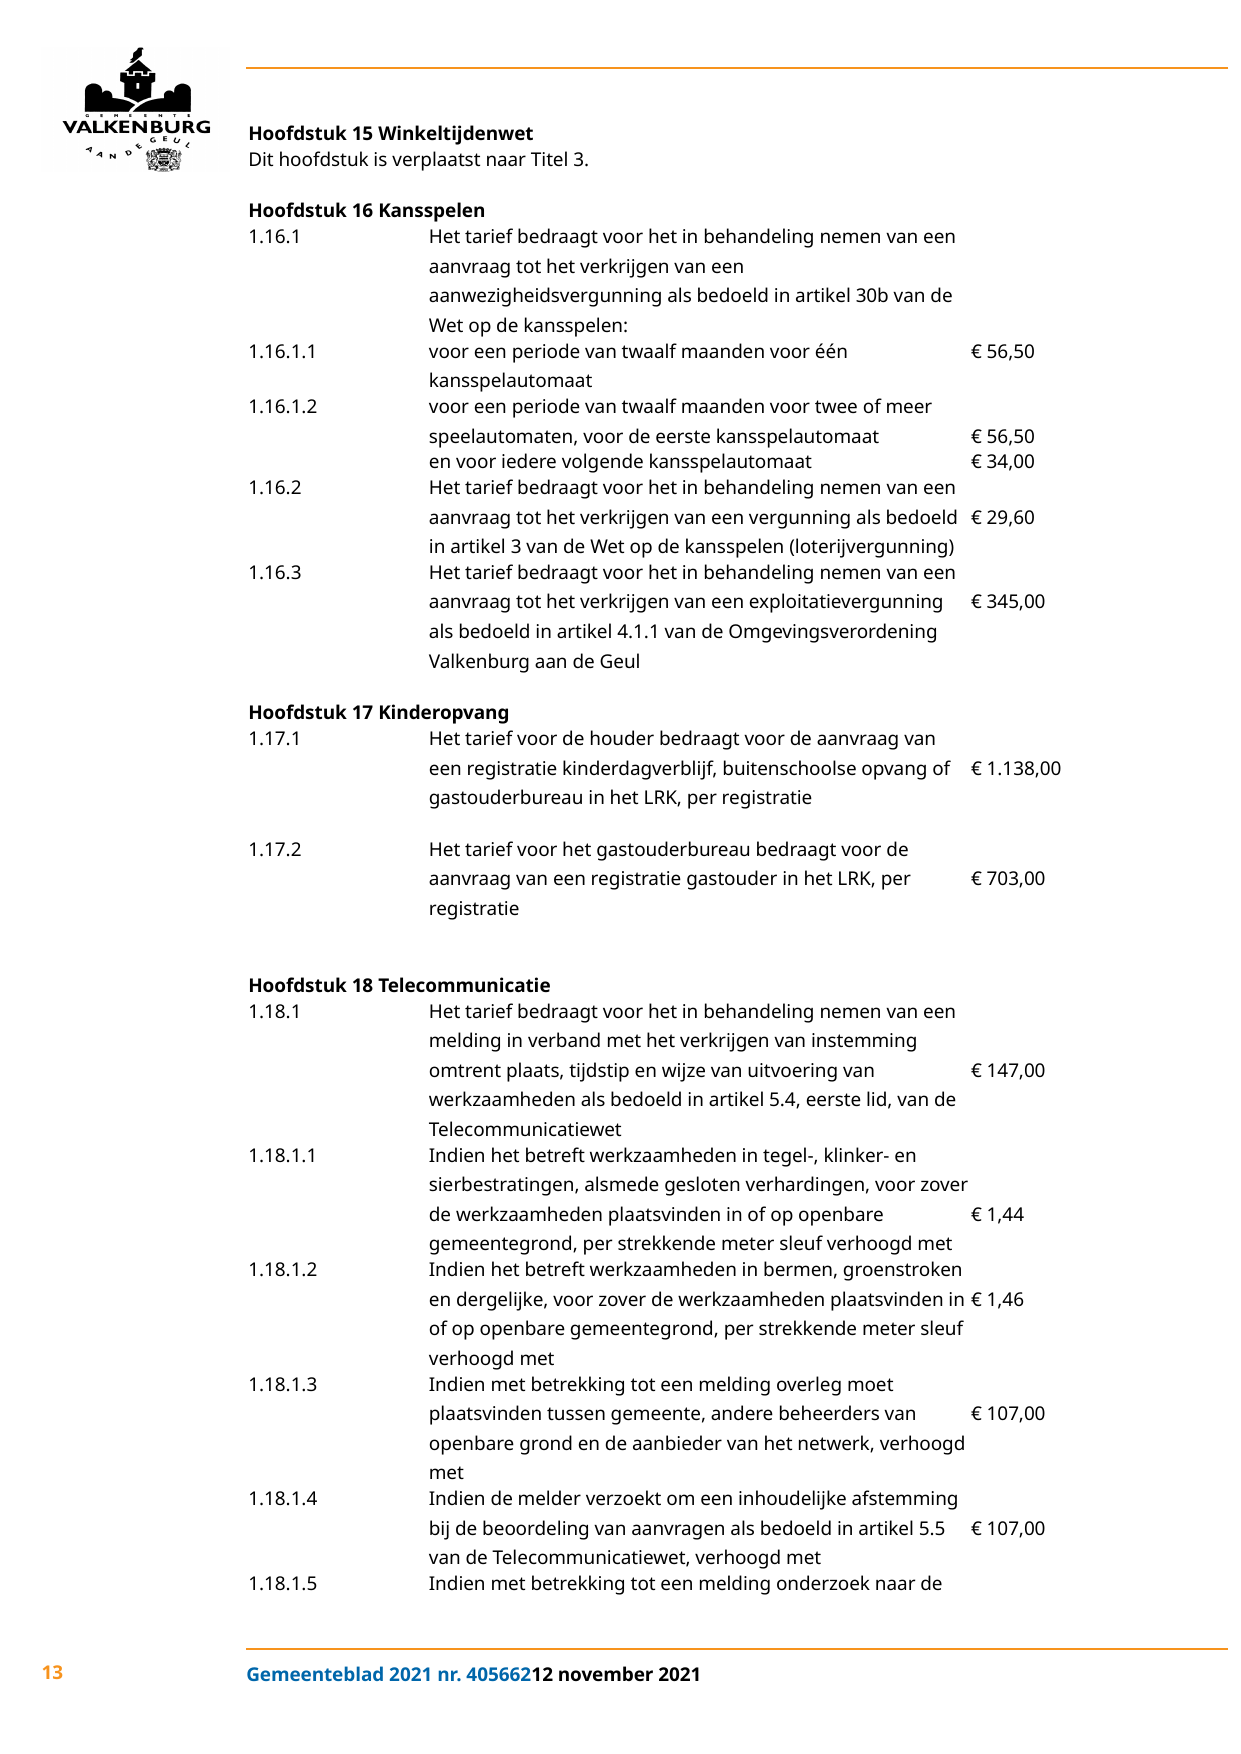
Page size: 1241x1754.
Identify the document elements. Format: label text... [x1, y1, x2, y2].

table_cell [248, 172, 1152, 198]
table_cell Het tarief voor de houder bedraagt voor de aanvraag van een registratie kinderdagverblijf, buitenschoolse opvang of gastouderbureau in het LRK, per registratie [429, 725, 971, 810]
table_cell 1.18.1 [248, 998, 429, 1142]
table_cell voor een periode van twaalf maanden voor één kansspelautomaat [429, 338, 971, 393]
table_cell Indien het betreft werkzaamheden in tegel-, klinker- en sierbestratingen, alsmede gesloten verhardingen, voor zover de werkzaamheden plaatsvinden in of op openbare gemeentegrond, per strekkende meter sleuf verhoogd met [429, 1142, 971, 1256]
table_cell [429, 810, 971, 836]
table_cell [971, 198, 1152, 223]
table_cell € 345,00 [971, 559, 1152, 674]
table_cell Indien met betrekking tot een melding onderzoek naar de [429, 1570, 971, 1596]
table_cell en voor iedere volgende kansspelautomaat [429, 449, 971, 474]
table_cell € 107,00 [971, 1485, 1152, 1570]
table_cell Indien de melder verzoekt om een inhoudelijke afstemming bij de beoordeling van aanvragen als bedoeld in artikel 5.5 van de Telecommunicatiewet, verhoogd met [429, 1485, 971, 1570]
table_cell [971, 699, 1152, 725]
table_cell [971, 121, 1152, 146]
table_cell € 34,00 [971, 449, 1152, 474]
table_cell [971, 810, 1152, 836]
table_cell Hoofdstuk 17 Kinderopvang [248, 699, 971, 725]
table_cell Hoofdstuk 16 Kansspelen [248, 198, 971, 223]
table_cell 1.18.1.2 [248, 1256, 429, 1371]
table_cell Het tarief voor het gastouderbureau bedraagt voor de aanvraag van een registratie gastouder in het LRK, per registratie [429, 836, 971, 921]
picture [41, 47, 231, 172]
table_cell € 107,00 [971, 1371, 1152, 1485]
table_cell € 1,46 [971, 1256, 1152, 1371]
table_cell [248, 449, 429, 474]
table_cell 1.17.1 [248, 725, 429, 810]
table_cell [248, 921, 429, 946]
table_cell Hoofdstuk 18 Telecommunicatie [248, 972, 971, 998]
table_cell 1.18.1.3 [248, 1371, 429, 1485]
table_cell 1.17.2 [248, 836, 429, 921]
table_cell [248, 810, 429, 836]
table_cell voor een periode van twaalf maanden voor twee of meer speelautomaten, voor de eerste kansspelautomaat [429, 393, 971, 448]
table_cell 1.16.1.1 [248, 338, 429, 393]
table_cell Indien het betreft werkzaamheden in bermen, groenstroken en dergelijke, voor zover de werkzaamheden plaatsvinden in of op openbare gemeentegrond, per strekkende meter sleuf verhoogd met [429, 1256, 971, 1371]
table_cell € 1,44 [971, 1142, 1152, 1256]
table_cell [971, 921, 1152, 946]
table_cell 1.16.3 [248, 559, 429, 674]
table_cell 1.16.1.2 [248, 393, 429, 448]
table_cell [971, 1570, 1152, 1596]
table_cell [971, 972, 1152, 998]
table_cell € 1.138,00 [971, 725, 1152, 810]
table_cell € 56,50 [971, 338, 1152, 393]
table_cell Dit hoofdstuk is verplaatst naar Titel 3. [248, 146, 971, 172]
table_cell Het tarief bedraagt voor het in behandeling nemen van een melding in verband met het verkrijgen van instemming omtrent plaats, tijdstip en wijze van uitvoering van werkzaamheden als bedoeld in artikel 5.4, eerste lid, van de Telecommunicatiewet [429, 998, 971, 1142]
table_cell € 703,00 [971, 836, 1152, 921]
table_cell 1.18.1.1 [248, 1142, 429, 1256]
table_cell € 147,00 [971, 998, 1152, 1142]
table_cell [429, 921, 971, 946]
table_cell Het tarief bedraagt voor het in behandeling nemen van een aanvraag tot het verkrijgen van een vergunning als bedoeld in artikel 3 van de Wet op de kansspelen (loterijvergunning) [429, 474, 971, 559]
table_cell Indien met betrekking tot een melding overleg moet plaatsvinden tussen gemeente, andere beheerders van openbare grond en de aanbieder van het netwerk, verhoogd met [429, 1371, 971, 1485]
table_cell [248, 946, 1152, 972]
table_cell 1.18.1.5 [248, 1570, 429, 1596]
table_cell [971, 224, 1152, 338]
table_cell € 56,50 [971, 393, 1152, 448]
table_cell [971, 146, 1152, 172]
table_cell Het tarief bedraagt voor het in behandeling nemen van een aanvraag tot het verkrijgen van een exploitatievergunning als bedoeld in artikel 4.1.1 van de Omgevingsverordening Valkenburg aan de Geul [429, 559, 971, 674]
table_cell 1.18.1.4 [248, 1485, 429, 1570]
table_cell 1.16.1 [248, 224, 429, 338]
table_cell Het tarief bedraagt voor het in behandeling nemen van een aanvraag tot het verkrijgen van een aanwezigheidsvergunning als bedoeld in artikel 30b van de Wet op de kansspelen: [429, 224, 971, 338]
table_cell € 29,60 [971, 474, 1152, 559]
table_cell [248, 674, 1152, 699]
table_cell Hoofdstuk 15 Winkeltijdenwet [248, 121, 971, 146]
table_cell 1.16.2 [248, 474, 429, 559]
table_cell [248, 95, 1152, 121]
